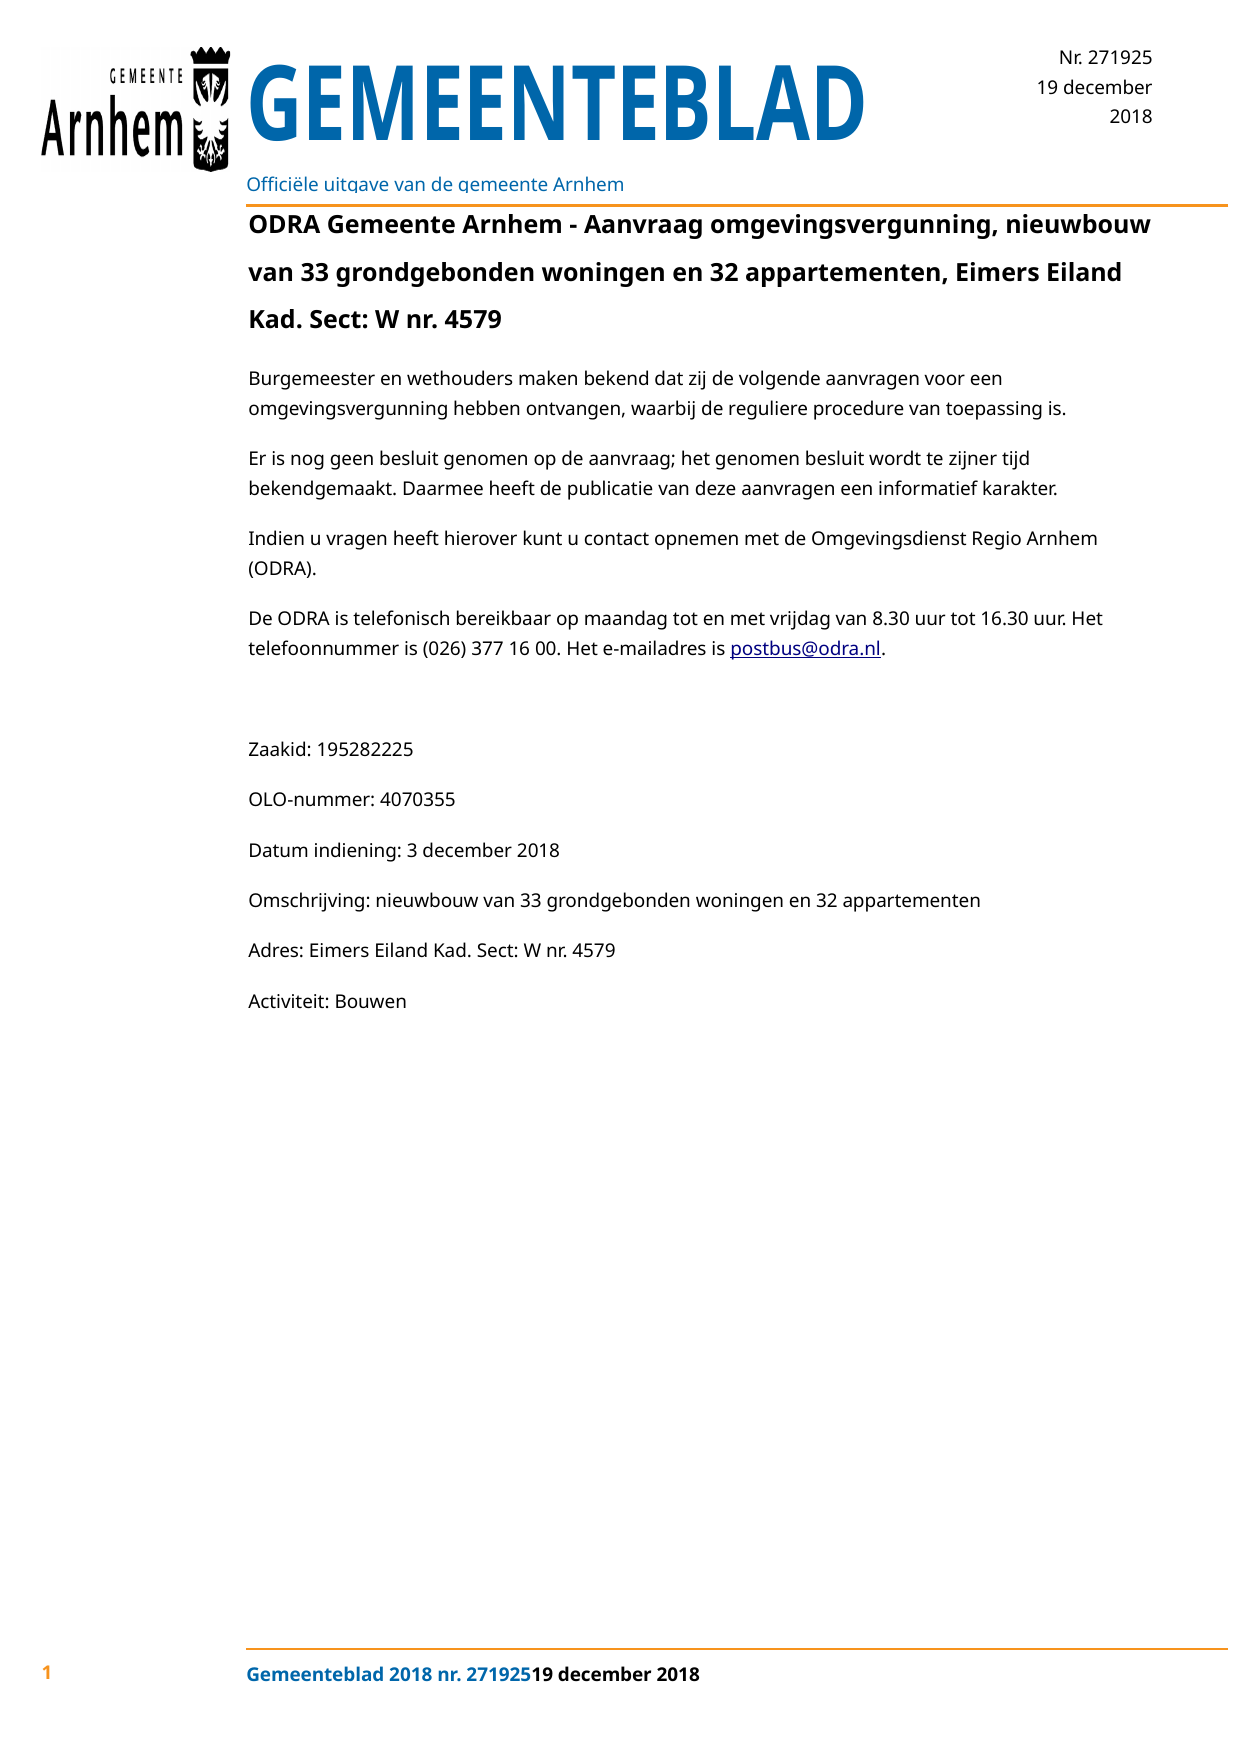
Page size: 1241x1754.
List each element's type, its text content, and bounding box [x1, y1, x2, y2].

text Burgemeester en wethouders maken bekend dat zij de volgende aanvragen voor een omgevingsvergunning hebben ontvangen, waarbij de reguliere procedure van toepassing is. [248, 366, 1152, 421]
text ODRA Gemeente Arnhem - Aanvraag omgevingsvergunning, nieuwbouw van 33 grondgebonden woningen en 32 appartementen, Eimers Eiland Kad. Sect: W nr. 4579 [248, 207, 1152, 336]
text Datum indiening: 3 december 2018 [248, 837, 1152, 862]
text Zaakid: 195282225 [248, 736, 1152, 762]
text De ODRA is telefonisch bereikbaar op maandag tot en met vrijdag van 8.30 uur tot 16.30 uur. Het telefoonnummer is (026) 377 16 00. Het e-mailadres is postbus@odra.nl. [248, 606, 1152, 661]
text Er is nog geen besluit genomen op de aanvraag; het genomen besluit wordt te zijner tijd bekendgemaakt. Daarmee heeft de publicatie van deze aanvragen een informatief karakter. [248, 446, 1152, 501]
text OLO-nummer: 4070355 [248, 786, 1152, 812]
picture [41, 47, 231, 172]
text Activiteit: Bouwen [248, 988, 1152, 1014]
text Adres: Eimers Eiland Kad. Sect: W nr. 4579 [248, 938, 1152, 963]
text Indien u vragen heeft hierover kunt u contact opnemen met de Omgevingsdienst Regio Arnhem (ODRA). [248, 526, 1152, 581]
text Omschrijving: nieuwbouw van 33 grondgebonden woningen en 32 appartementen [248, 887, 1152, 913]
